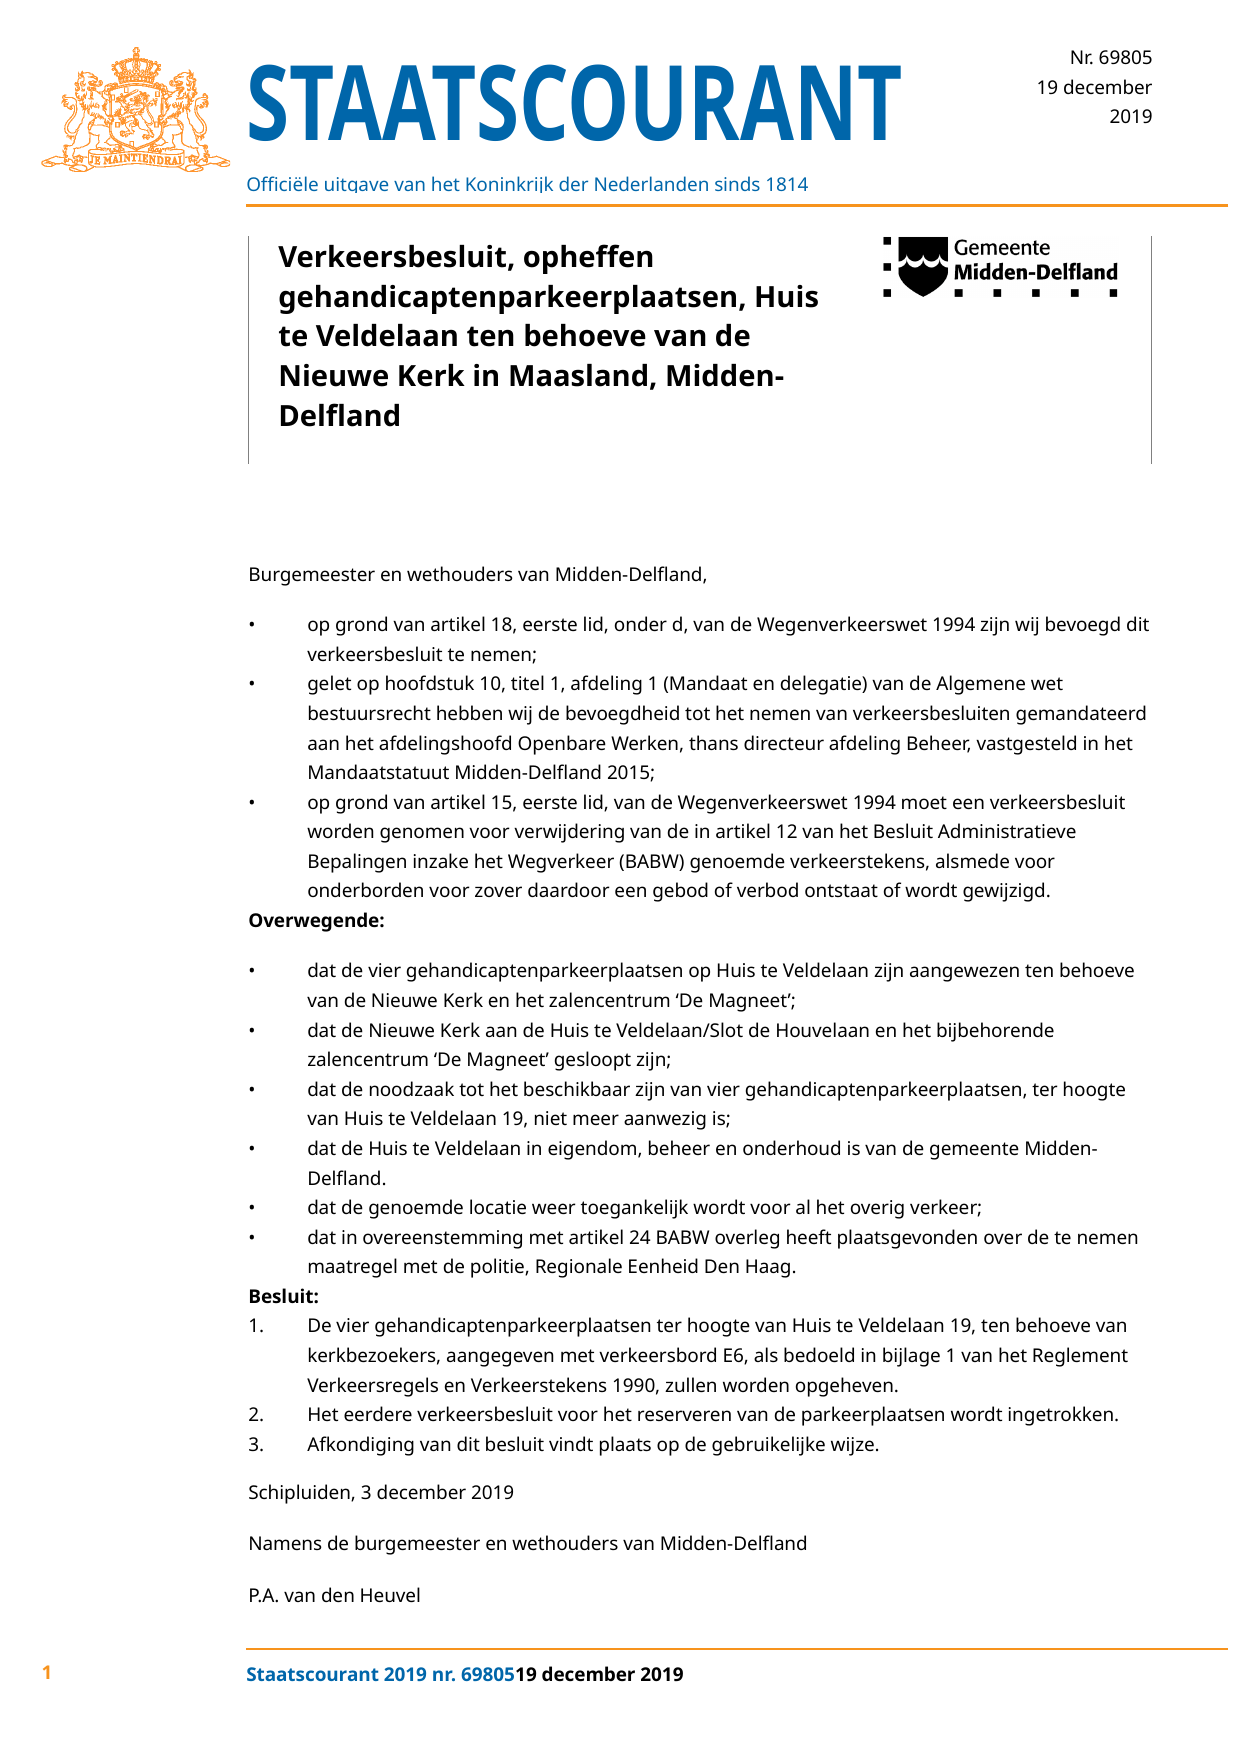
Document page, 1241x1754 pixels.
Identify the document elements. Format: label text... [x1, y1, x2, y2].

text Overwegende: [248, 907, 1152, 933]
list Afkondiging van dit besluit vindt plaats op de gebruikelijke wijze. [248, 1431, 1152, 1457]
picture [41, 47, 231, 172]
text Besluit: [248, 1283, 1152, 1309]
table_header Verkeersbesluit, opheffen gehandicaptenparkeerplaatsen, Huis te Veldelaan ten behoeve van de Nieuwe Kerk in Maasland, Midden-Delfland [249, 236, 850, 464]
text Schipluiden, 3 december 2019 [248, 1479, 1152, 1504]
list op grond van artikel 18, eerste lid, onder d, van de Wegenverkeerswet 1994 zijn wij bevoegd dit verkeersbesluit te nemen; [248, 611, 1152, 667]
list gelet op hoofdstuk 10, titel 1, afdeling 1 (Mandaat en delegatie) van de Algemene wet bestuursrecht hebben wij de bevoegdheid tot het nemen van verkeersbesluiten gemandateerd aan het afdelingshoofd Openbare Werken, thans directeur afdeling Beheer, vastgesteld in het Mandaatstatuut Midden-Delfland 2015; [248, 671, 1152, 785]
list Het eerdere verkeersbesluit voor het reserveren van de parkeerplaatsen wordt ingetrokken. [248, 1401, 1152, 1427]
text P.A. van den Heuvel [248, 1582, 1152, 1607]
list De vier gehandicaptenparkeerplaatsen ter hoogte van Huis te Veldelaan 19, ten behoeve van kerkbezoekers, aangegeven met verkeersbord E6, als bedoeld in bijlage 1 van het Reglement Verkeersregels en Verkeerstekens 1990, zullen worden opgeheven. [248, 1313, 1152, 1398]
table_header [850, 236, 1151, 464]
list dat de noodzaak tot het beschikbaar zijn van vier gehandicaptenparkeerplaatsen, ter hoogte van Huis te Veldelaan 19, niet meer aanwezig is; [248, 1076, 1152, 1131]
list dat de Huis te Veldelaan in eigendom, beheer en onderhoud is van de gemeente Midden-Delfland. [248, 1135, 1152, 1191]
list dat de genoemde locatie weer toegankelijk wordt voor al het overig verkeer; [248, 1194, 1152, 1220]
list op grond van artikel 15, eerste lid, van de Wegenverkeerswet 1994 moet een verkeersbesluit worden genomen voor verwijdering van de in artikel 12 van het Besluit Administratieve Bepalingen inzake het Wegverkeer (BABW) genoemde verkeerstekens, alsmede voor onderborden voor zover daardoor een gebod of verbod ontstaat of wordt gewijzigd. [248, 789, 1152, 903]
list dat in overeenstemming met artikel 24 BABW overleg heeft plaatsgevonden over de te nemen maatregel met de politie, Regionale Eenheid Den Haag. [248, 1224, 1152, 1279]
text Burgemeester en wethouders van Midden-Delfland, [248, 561, 1152, 587]
text Namens de burgemeester en wethouders van Midden-Delfland [248, 1530, 1152, 1556]
picture [882, 236, 1119, 298]
list dat de vier gehandicaptenparkeerplaatsen op Huis te Veldelaan zijn aangewezen ten behoeve van de Nieuwe Kerk en het zalencentrum ‘De Magneet’; [248, 958, 1152, 1013]
list dat de Nieuwe Kerk aan de Huis te Veldelaan/Slot de Houvelaan en het bijbehorende zalencentrum ‘De Magneet’ gesloopt zijn; [248, 1017, 1152, 1072]
